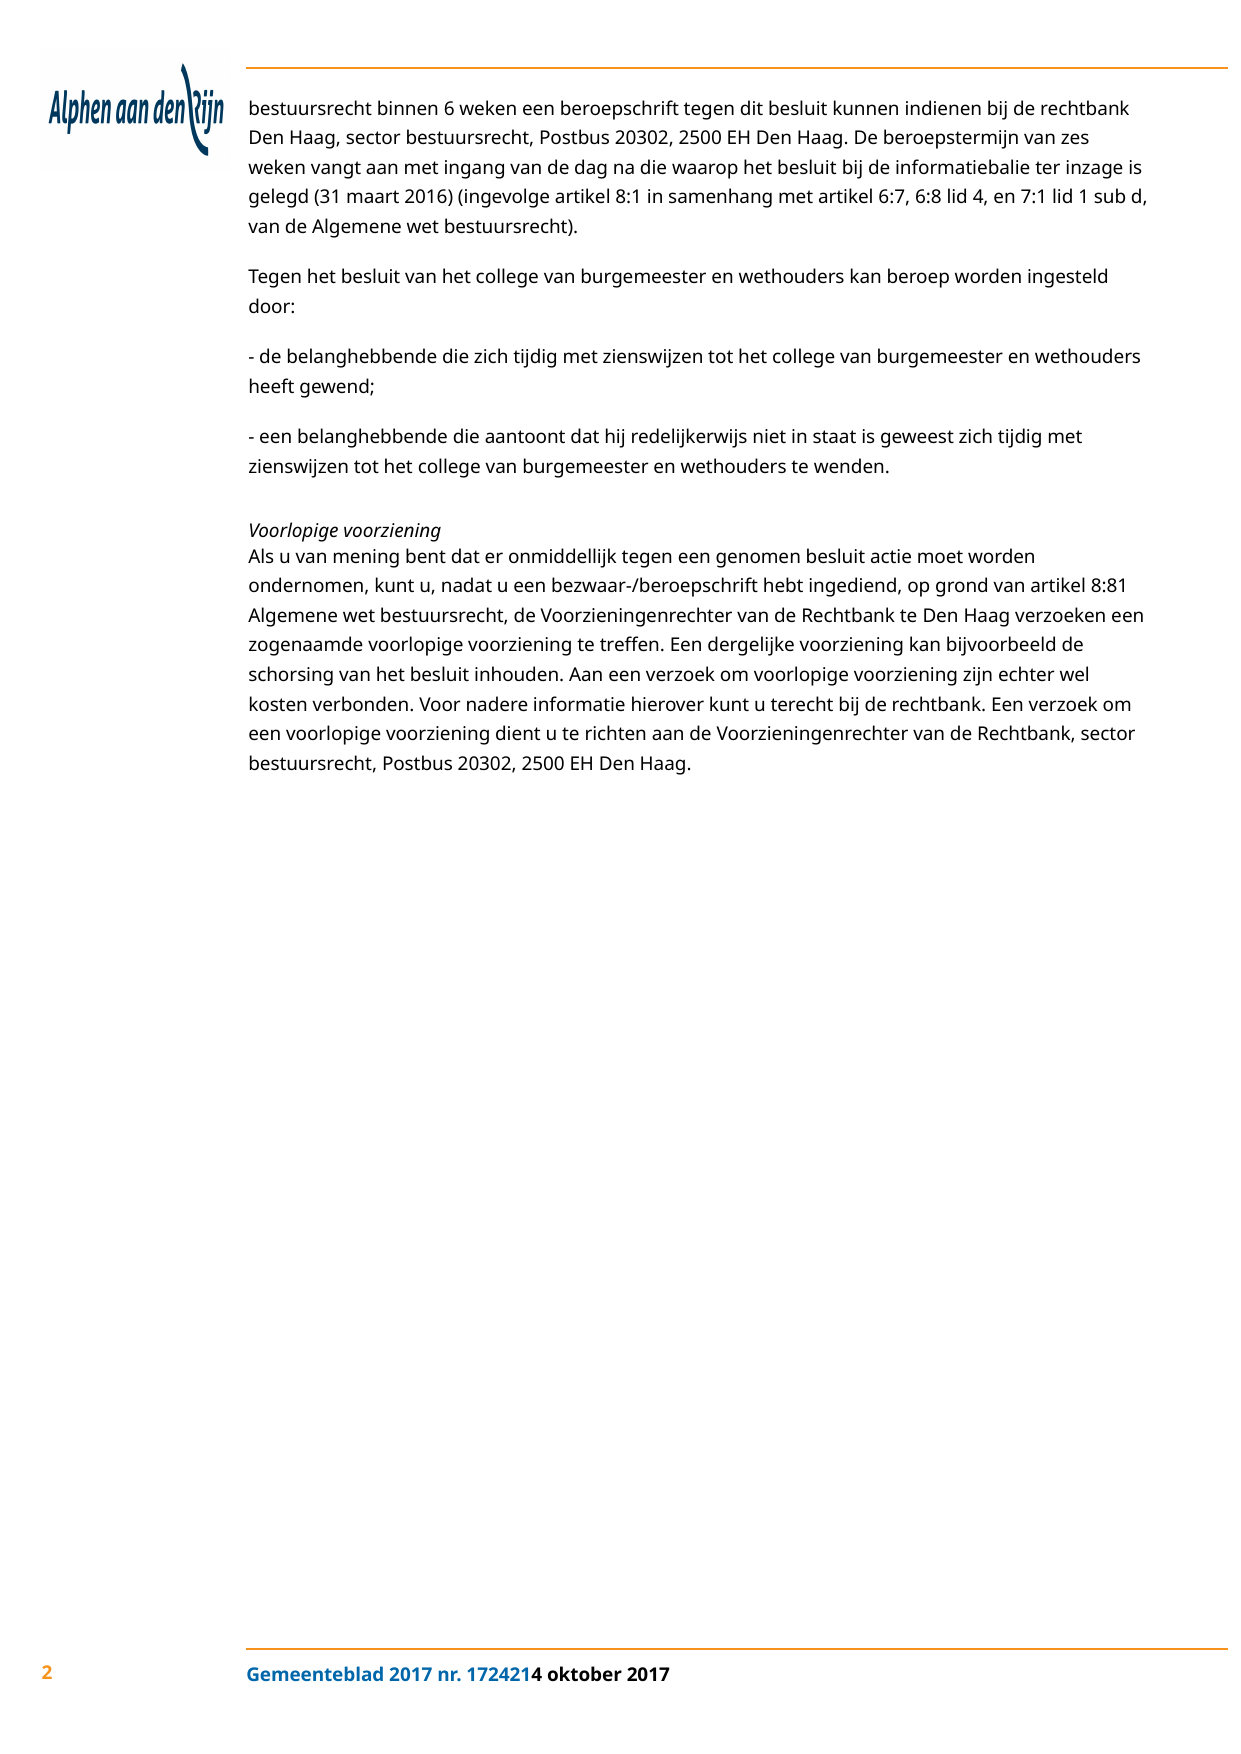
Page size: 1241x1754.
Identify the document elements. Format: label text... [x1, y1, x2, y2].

text - een belanghebbende die aantoont dat hij redelijkerwijs niet in staat is geweest zich tijdig met zienswijzen tot het college van burgemeester en wethouders te wenden. [248, 423, 1152, 479]
text bestuursrecht binnen 6 weken een beroepschrift tegen dit besluit kunnen indienen bij de rechtbank Den Haag, sector bestuursrecht, Postbus 20302, 2500 EH Den Haag. De beroepstermijn van zes weken vangt aan met ingang van de dag na die waarop het besluit bij de informatiebalie ter inzage is gelegd (31 maart 2016) (ingevolge artikel 8:1 in samenhang met artikel 6:7, 6:8 lid 4, en 7:1 lid 1 sub d, van de Algemene wet bestuursrecht). [248, 95, 1152, 239]
text Tegen het besluit van het college van burgemeester en wethouders kan beroep worden ingesteld door: [248, 263, 1152, 319]
text Voorlopige voorziening [248, 517, 1152, 543]
picture [41, 47, 231, 172]
text - de belanghebbende die zich tijdig met zienswijzen tot het college van burgemeester en wethouders heeft gewend; [248, 343, 1152, 399]
text Als u van mening bent dat er onmiddellijk tegen een genomen besluit actie moet worden ondernomen, kunt u, nadat u een bezwaar-/beroepschrift hebt ingediend, op grond van artikel 8:81 Algemene wet bestuursrecht, de Voorzieningenrechter van de Rechtbank te Den Haag verzoeken een zogenaamde voorlopige voorziening te treffen. Een dergelijke voorziening kan bijvoorbeeld de schorsing van het besluit inhouden. Aan een verzoek om voorlopige voorziening zijn echter wel kosten verbonden. Voor nadere informatie hierover kunt u terecht bij de rechtbank. Een verzoek om een voorlopige voorziening dient u te richten aan de Voorzieningenrechter van de Rechtbank, sector bestuursrecht, Postbus 20302, 2500 EH Den Haag. [248, 543, 1152, 776]
